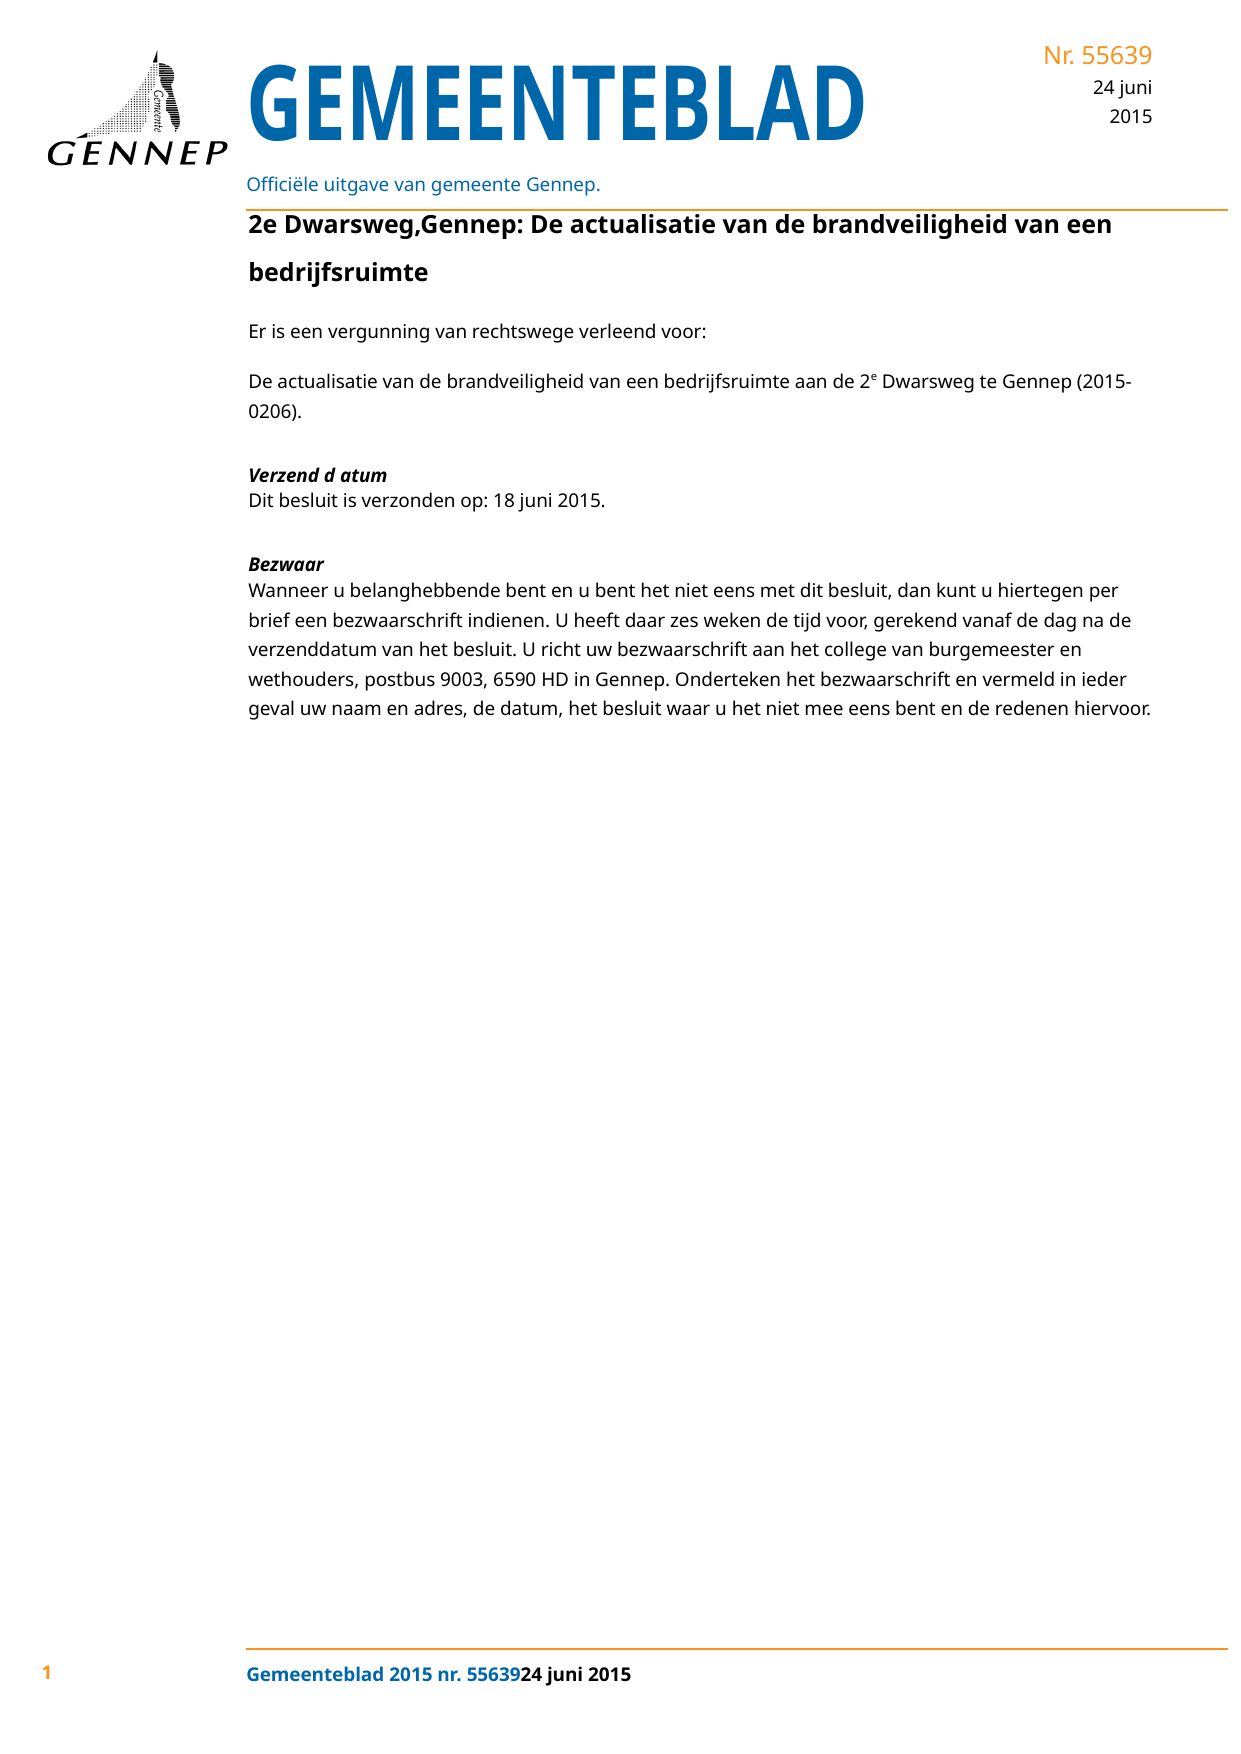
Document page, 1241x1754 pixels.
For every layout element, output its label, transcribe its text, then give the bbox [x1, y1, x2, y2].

text De actualisatie van de brandveiligheid van een bedrijfsruimte aan de 2e Dwarsweg te Gennep (2015-0206). [248, 368, 1152, 424]
text Dit besluit is verzonden op: 18 juni 2015. [248, 488, 1152, 513]
text Verzend d atum [248, 462, 1152, 488]
text Wanneer u belanghebbende bent en u bent het niet eens met dit besluit, dan kunt u hiertegen per brief een bezwaarschrift indienen. U heeft daar zes weken de tijd voor, gerekend vanaf de dag na de verzenddatum van het besluit. U richt uw bezwaarschrift aan het college van burgemeester en wethouders, postbus 9003, 6590 HD in Gennep. Onderteken het bezwaarschrift en vermeld in ieder geval uw naam en adres, de datum, het besluit waar u het niet mee eens bent en de redenen hiervoor. [248, 577, 1152, 721]
text Er is een vergunning van rechtswege verleend voor: [248, 318, 1152, 344]
text Bezwaar [248, 552, 1152, 577]
text 2e Dwarsweg,Gennep: De actualisatie van de brandveiligheid van een bedrijfsruimte [248, 211, 1152, 288]
picture [41, 47, 231, 172]
